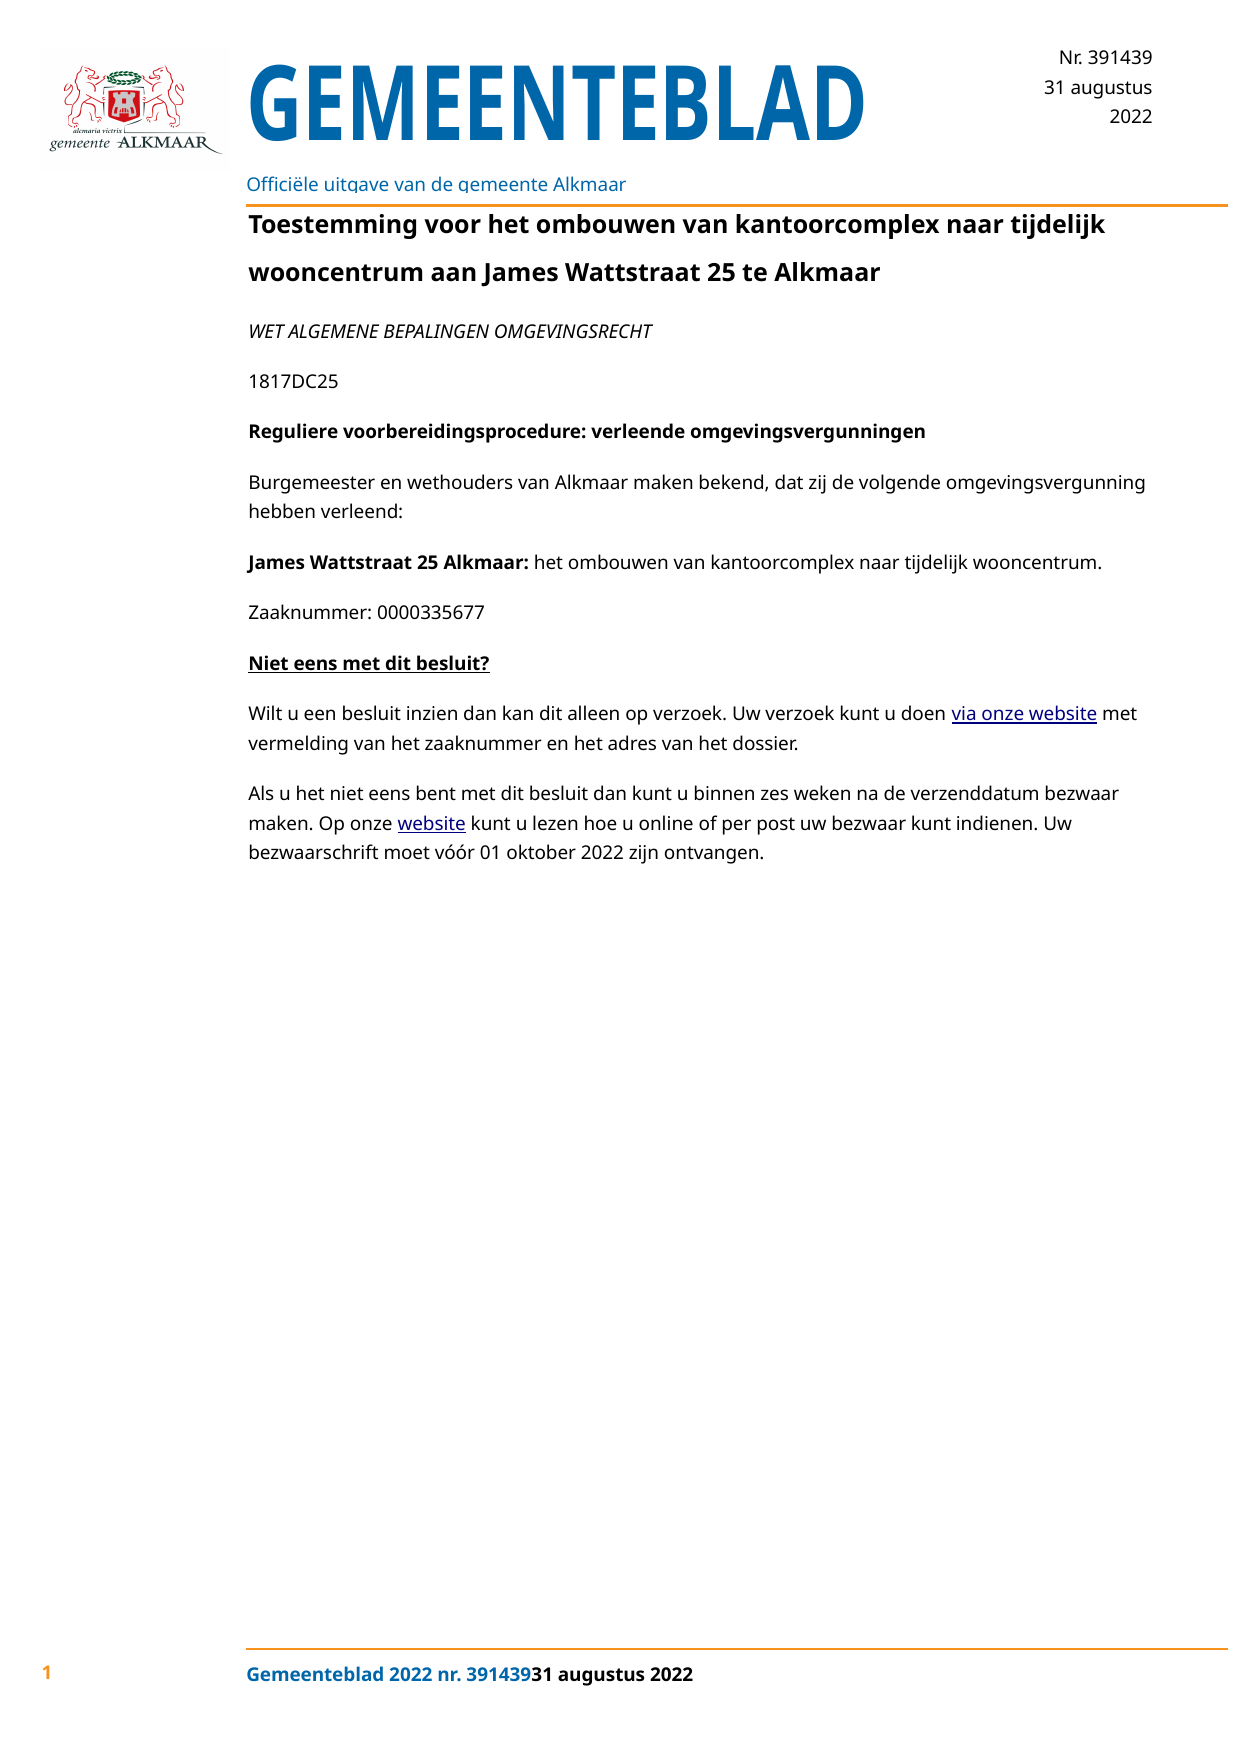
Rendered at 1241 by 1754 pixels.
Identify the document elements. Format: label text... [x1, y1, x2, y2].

text WET ALGEMENE BEPALINGEN OMGEVINGSRECHT [248, 318, 1152, 344]
text Niet eens met dit besluit? [248, 650, 1152, 676]
picture [41, 47, 231, 172]
text Reguliere voorbereidingsprocedure: verleende omgevingsvergunningen [248, 419, 1152, 444]
text Wilt u een besluit inzien dan kan dit alleen op verzoek. Uw verzoek kunt u doen via onze website met vermelding van het zaaknummer en het adres van het dossier. [248, 700, 1152, 756]
text Als u het niet eens bent met dit besluit dan kunt u binnen zes weken na de verzenddatum bezwaar maken. Op onze website kunt u lezen hoe u online of per post uw bezwaar kunt indienen. Uw bezwaarschrift moet vóór 01 oktober 2022 zijn ontvangen. [248, 780, 1152, 865]
text Toestemming voor het ombouwen van kantoorcomplex naar tijdelijk wooncentrum aan James Wattstraat 25 te Alkmaar [248, 207, 1152, 288]
text Zaaknummer: 0000335677 [248, 599, 1152, 625]
text James Wattstraat 25 Alkmaar: het ombouwen van kantoorcomplex naar tijdelijk wooncentrum. [248, 549, 1152, 575]
text 1817DC25 [248, 368, 1152, 394]
text Burgemeester en wethouders van Alkmaar maken bekend, dat zij de volgende omgevingsvergunning hebben verleend: [248, 469, 1152, 524]
